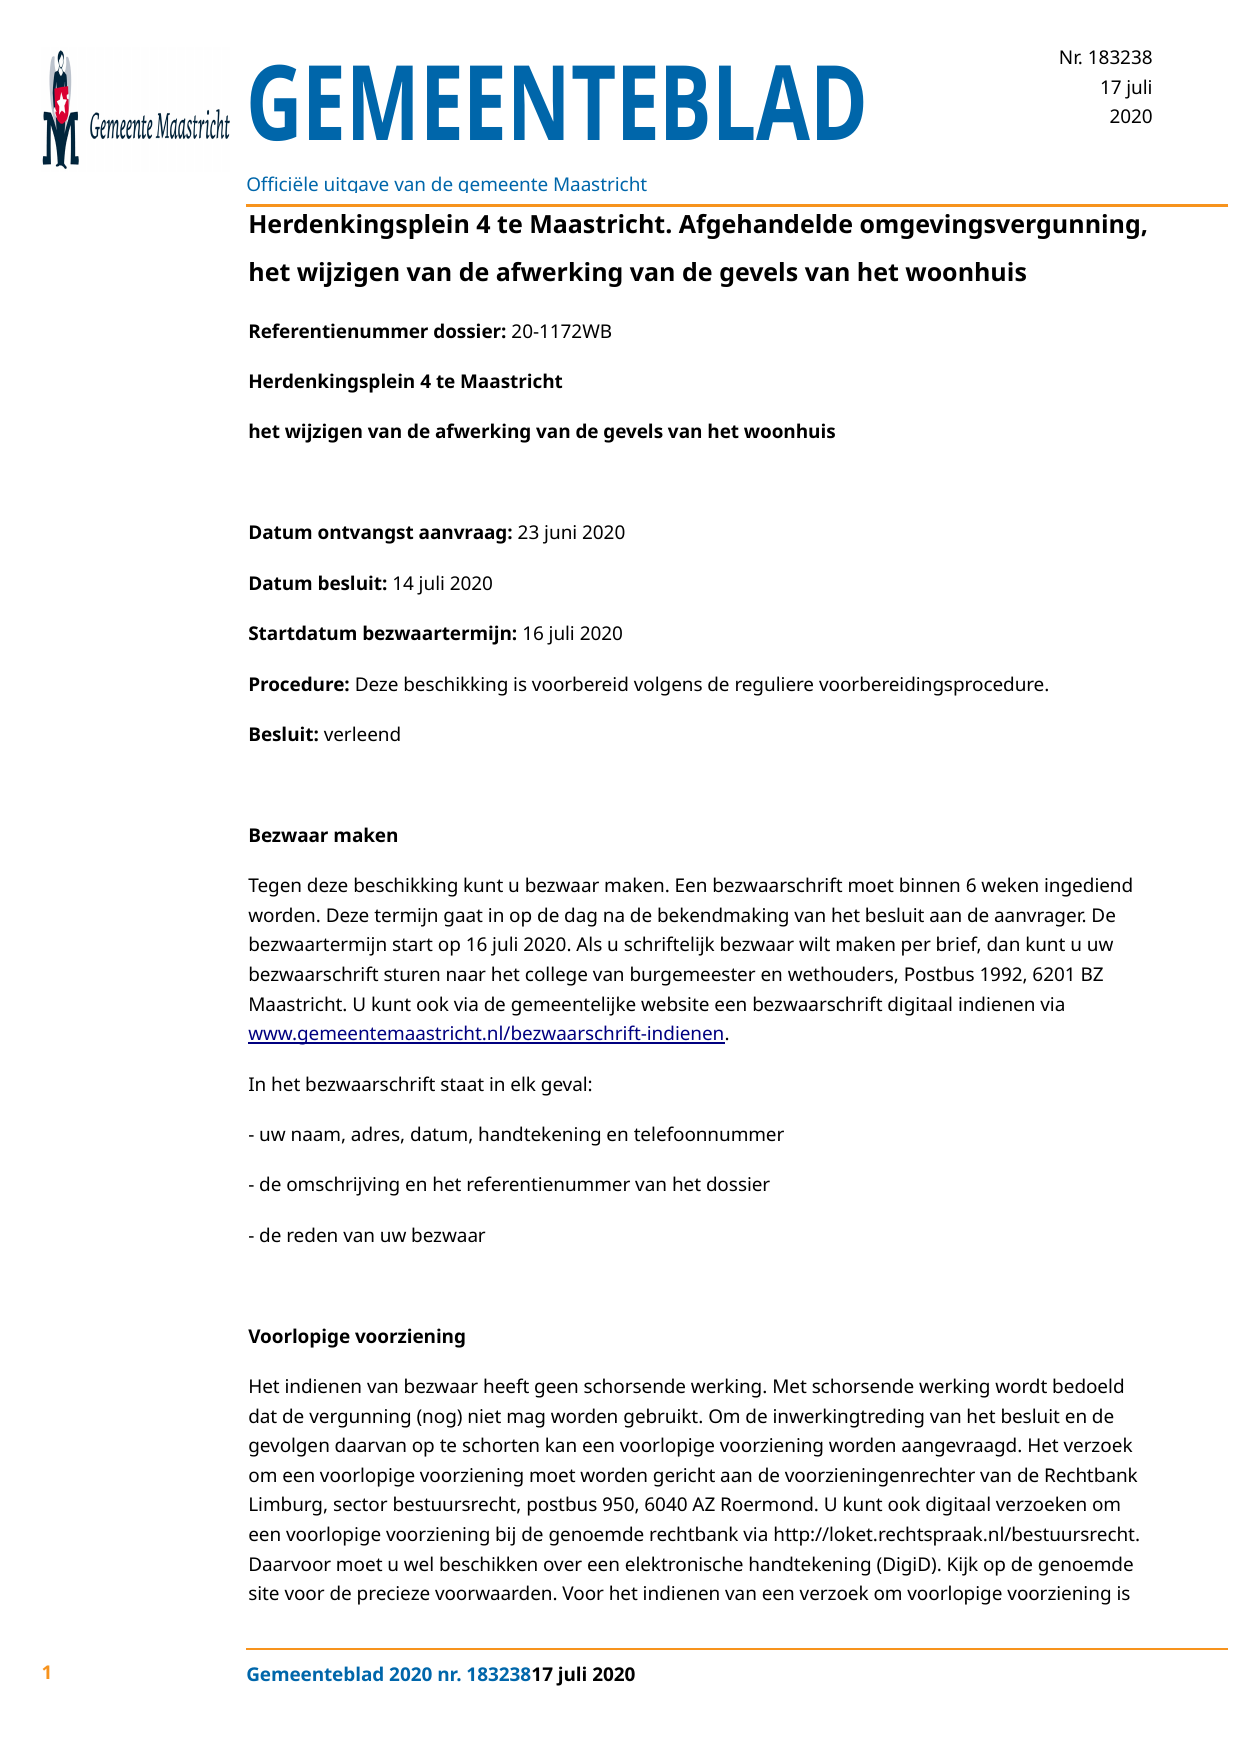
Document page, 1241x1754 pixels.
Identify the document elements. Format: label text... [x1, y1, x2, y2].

text - uw naam, adres, datum, handtekening en telefoonnummer [248, 1121, 1152, 1147]
text Bezwaar maken [248, 822, 1152, 848]
text - de omschrijving en het referentienummer van het dossier [248, 1172, 1152, 1197]
text In het bezwaarschrift staat in elk geval: [248, 1071, 1152, 1097]
text Datum ontvangst aanvraag: 23 juni 2020 [248, 519, 1152, 545]
picture [41, 47, 231, 172]
text - de reden van uw bezwaar [248, 1222, 1152, 1248]
text Referentienummer dossier: 20-1172WB [248, 318, 1152, 344]
text Herdenkingsplein 4 te Maastricht [248, 368, 1152, 394]
text Besluit: verleend [248, 721, 1152, 747]
text Datum besluit: 14 juli 2020 [248, 570, 1152, 596]
text het wijzigen van de afwerking van de gevels van het woonhuis [248, 419, 1152, 444]
text Voorlopige voorziening [248, 1323, 1152, 1349]
text Tegen deze beschikking kunt u bezwaar maken. Een bezwaarschrift moet binnen 6 weken ingediend worden. Deze termijn gaat in op de dag na de bekendmaking van het besluit aan de aanvrager. De bezwaartermijn start op 16 juli 2020. Als u schriftelijk bezwaar wilt maken per brief, dan kunt u uw bezwaarschrift sturen naar het college van burgemeester en wethouders, Postbus 1992, 6201 BZ Maastricht. U kunt ook via de gemeentelijke website een bezwaarschrift digitaal indienen via www.gemeentemaastricht.nl/bezwaarschrift-indienen. [248, 872, 1152, 1046]
text Herdenkingsplein 4 te Maastricht. Afgehandelde omgevingsvergunning, het wijzigen van de afwerking van de gevels van het woonhuis [248, 207, 1152, 288]
text Procedure: Deze beschikking is voorbereid volgens de reguliere voorbereidingsprocedure. [248, 671, 1152, 697]
text Het indienen van bezwaar heeft geen schorsende werking. Met schorsende werking wordt bedoeld dat de vergunning (nog) niet mag worden gebruikt. Om de inwerkingtreding van het besluit en de gevolgen daarvan op te schorten kan een voorlopige voorziening worden aangevraagd. Het verzoek om een voorlopige voorziening moet worden gericht aan de voorzieningenrechter van de Rechtbank Limburg, sector bestuursrecht, postbus 950, 6040 AZ Roermond. U kunt ook digitaal verzoeken om een voorlopige voorziening bij de genoemde rechtbank via http://loket.rechtspraak.nl/bestuursrecht. Daarvoor moet u wel beschikken over een elektronische handtekening (DigiD). Kijk op de genoemde site voor de precieze voorwaarden. Voor het indienen van een verzoek om voorlopige voorziening is [248, 1373, 1152, 1606]
text Startdatum bezwaartermijn: 16 juli 2020 [248, 620, 1152, 646]
